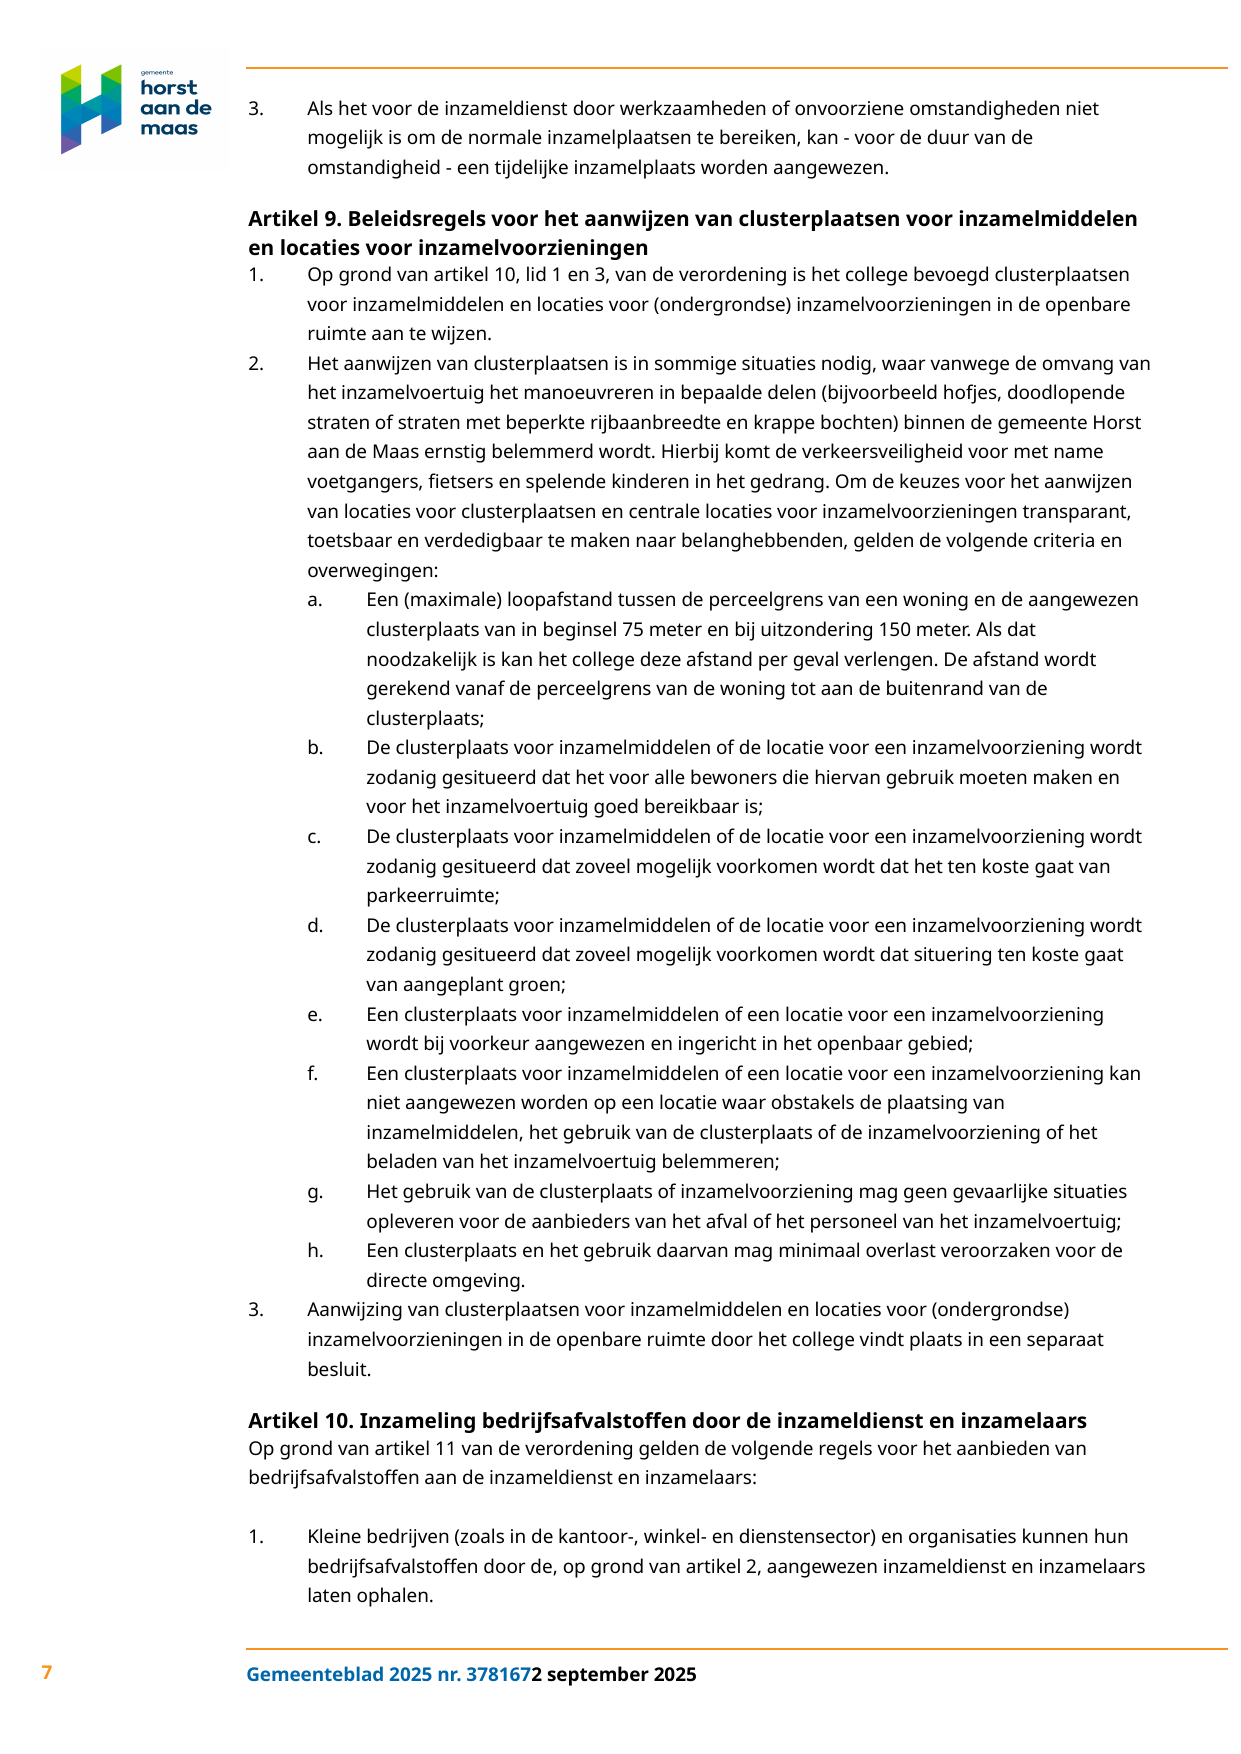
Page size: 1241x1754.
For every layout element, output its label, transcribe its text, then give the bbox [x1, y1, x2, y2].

list De clusterplaats voor inzamelmiddelen of de locatie voor een inzamelvoorziening wordt zodanig gesitueerd dat zoveel mogelijk voorkomen wordt dat situering ten koste gaat van aangeplant groen; [307, 912, 1152, 997]
list De clusterplaats voor inzamelmiddelen of de locatie voor een inzamelvoorziening wordt zodanig gesitueerd dat zoveel mogelijk voorkomen wordt dat het ten koste gaat van parkeerruimte; [307, 823, 1152, 908]
list De clusterplaats voor inzamelmiddelen of de locatie voor een inzamelvoorziening wordt zodanig gesitueerd dat het voor alle bewoners die hiervan gebruik moeten maken en voor het inzamelvoertuig goed bereikbaar is; [307, 734, 1152, 819]
list Het gebruik van de clusterplaats of inzamelvoorziening mag geen gevaarlijke situaties opleveren voor de aanbieders van het afval of het personeel van het inzamelvoertuig; [307, 1178, 1152, 1234]
list Als het voor de inzameldienst door werkzaamheden of onvoorziene omstandigheden niet mogelijk is om de normale inzamelplaatsen te bereiken, kan - voor de duur van de omstandigheid - een tijdelijke inzamelplaats worden aangewezen. [248, 95, 1152, 180]
list Een clusterplaats voor inzamelmiddelen of een locatie voor een inzamelvoorziening kan niet aangewezen worden op een locatie waar obstakels de plaatsing van inzamelmiddelen, het gebruik van de clusterplaats of de inzamelvoorziening of het beladen van het inzamelvoertuig belemmeren; [307, 1060, 1152, 1174]
list Een clusterplaats en het gebruik daarvan mag minimaal overlast veroorzaken voor de directe omgeving. [307, 1237, 1152, 1293]
list Een (maximale) loopafstand tussen de perceelgrens van een woning en de aangewezen clusterplaats van in beginsel 75 meter en bij uitzondering 150 meter. Als dat noodzakelijk is kan het college deze afstand per geval verlengen. De afstand wordt gerekend vanaf de perceelgrens van de woning tot aan de buitenrand van de clusterplaats; [307, 587, 1152, 731]
list Aanwijzing van clusterplaatsen voor inzamelmiddelen en locaties voor (ondergrondse) inzamelvoorzieningen in de openbare ruimte door het college vindt plaats in een separaat besluit. [248, 1297, 1152, 1382]
list Op grond van artikel 10, lid 1 en 3, van de verordening is het college bevoegd clusterplaatsen voor inzamelmiddelen en locaties voor (ondergrondse) inzamelvoorzieningen in de openbare ruimte aan te wijzen. [248, 261, 1152, 346]
text Artikel 9. Beleidsregels voor het aanwijzen van clusterplaatsen voor inzamelmiddelen en locaties voor inzamelvoorzieningen [248, 204, 1152, 261]
list Kleine bedrijven (zoals in de kantoor-, winkel- en dienstensector) en organisaties kunnen hun bedrijfsafvalstoffen door de, op grond van artikel 2, aangewezen inzameldienst en inzamelaars laten ophalen. [248, 1523, 1152, 1608]
text Artikel 10. Inzameling bedrijfsafvalstoffen door de inzameldienst en inzamelaars [248, 1406, 1152, 1435]
list Het aanwijzen van clusterplaatsen is in sommige situaties nodig, waar vanwege de omvang van het inzamelvoertuig het manoeuvreren in bepaalde delen (bijvoorbeeld hofjes, doodlopende straten of straten met beperkte rijbaanbreedte en krappe bochten) binnen de gemeente Horst aan de Maas ernstig belemmerd wordt. Hierbij komt de verkeersveiligheid voor met name voetgangers, fietsers en spelende kinderen in het gedrang. Om de keuzes voor het aanwijzen van locaties voor clusterplaatsen en centrale locaties voor inzamelvoorzieningen transparant, toetsbaar en verdedigbaar te maken naar belanghebbenden, gelden de volgende criteria en overwegingen: [248, 350, 1152, 583]
picture [41, 47, 231, 172]
list Een clusterplaats voor inzamelmiddelen of een locatie voor een inzamelvoorziening wordt bij voorkeur aangewezen en ingericht in het openbaar gebied; [307, 1001, 1152, 1056]
text Op grond van artikel 11 van de verordening gelden de volgende regels voor het aanbieden van bedrijfsafvalstoffen aan de inzameldienst en inzamelaars: [248, 1435, 1152, 1490]
